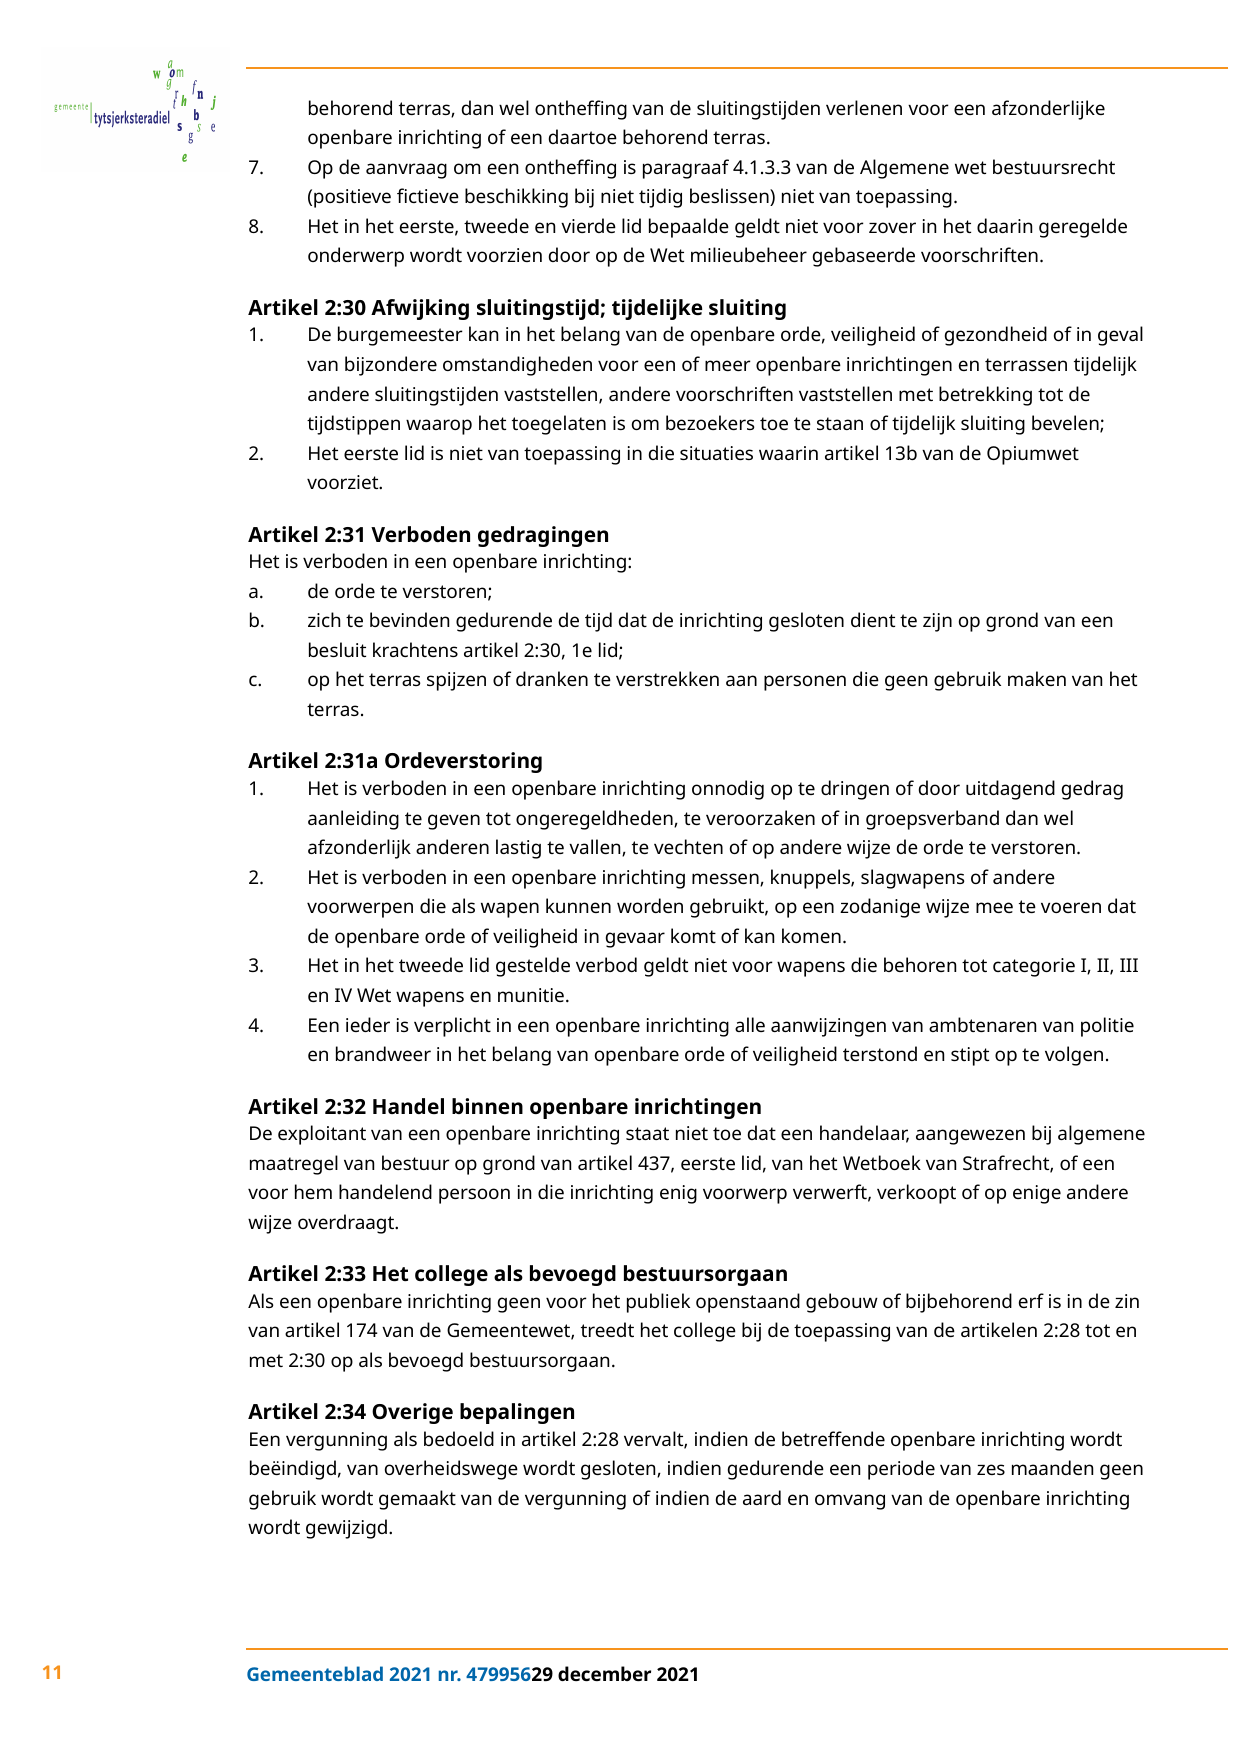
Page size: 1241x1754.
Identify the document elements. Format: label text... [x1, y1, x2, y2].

text Het is verboden in een openbare inrichting: [248, 548, 1152, 574]
text De exploitant van een openbare inrichting staat niet toe dat een handelaar, aangewezen bij algemene maatregel van bestuur op grond van artikel 437, eerste lid, van het Wetboek van Strafrecht, of een voor hem handelend persoon in die inrichting enig voorwerp verwerft, verkoopt of op enige andere wijze overdraagt. [248, 1120, 1152, 1235]
list zich te bevinden gedurende de tijd dat de inrichting gesloten dient te zijn op grond van een besluit krachtens artikel 2:30, 1e lid; [248, 607, 1152, 663]
picture [41, 47, 231, 172]
text Artikel 2:34 Overige bepalingen [248, 1397, 1152, 1426]
list Het is verboden in een openbare inrichting messen, knuppels, slagwapens of andere voorwerpen die als wapen kunnen worden gebruikt, op een zodanige wijze mee te voeren dat de openbare orde of veiligheid in gevaar komt of kan komen. [248, 864, 1152, 949]
list Op de aanvraag om een ontheffing is paragraaf 4.1.3.3 van de Algemene wet bestuursrecht (positieve fictieve beschikking bij niet tijdig beslissen) niet van toepassing. [248, 154, 1152, 209]
text Artikel 2:31a Ordeverstoring [248, 747, 1152, 775]
text Artikel 2:31 Verboden gedragingen [248, 520, 1152, 548]
list Een ieder is verplicht in een openbare inrichting alle aanwijzingen van ambtenaren van politie en brandweer in het belang van openbare orde of veiligheid terstond en stipt op te volgen. [248, 1012, 1152, 1067]
list de orde te verstoren; [248, 578, 1152, 604]
list op het terras spijzen of dranken te verstrekken aan personen die geen gebruik maken van het terras. [248, 667, 1152, 722]
text Artikel 2:33 Het college als bevoegd bestuursorgaan [248, 1259, 1152, 1288]
text Als een openbare inrichting geen voor het publiek openstaand gebouw of bijbehorend erf is in de zin van artikel 174 van de Gemeentewet, treedt het college bij de toepassing van de artikelen 2:28 tot en met 2:30 op als bevoegd bestuursorgaan. [248, 1288, 1152, 1373]
list De burgemeester kan in het belang van de openbare orde, veiligheid of gezondheid of in geval van bijzondere omstandigheden voor een of meer openbare inrichtingen en terrassen tijdelijk andere sluitingstijden vaststellen, andere voorschriften vaststellen met betrekking tot de tijdstippen waarop het toegelaten is om bezoekers toe te staan of tijdelijk sluiting bevelen; [248, 322, 1152, 436]
text Artikel 2:30 Afwijking sluitingstijd; tijdelijke sluiting [248, 293, 1152, 322]
list Het in het eerste, tweede en vierde lid bepaalde geldt niet voor zover in het daarin geregelde onderwerp wordt voorzien door op de Wet milieubeheer gebaseerde voorschriften. [248, 213, 1152, 268]
list Het eerste lid is niet van toepassing in die situaties waarin artikel 13b van de Opiumwet voorziet. [248, 440, 1152, 495]
text Artikel 2:32 Handel binnen openbare inrichtingen [248, 1092, 1152, 1120]
text Een vergunning als bedoeld in artikel 2:28 vervalt, indien de betreffende openbare inrichting wordt beëindigd, van overheidswege wordt gesloten, indien gedurende een periode van zes maanden geen gebruik wordt gemaakt van de vergunning of indien de aard en omvang van de openbare inrichting wordt gewijzigd. [248, 1426, 1152, 1540]
list Het is verboden in een openbare inrichting onnodig op te dringen of door uitdagend gedrag aanleiding te geven tot ongeregeldheden, te veroorzaken of in groepsverband dan wel afzonderlijk anderen lastig te vallen, te vechten of op andere wijze de orde te verstoren. [248, 775, 1152, 860]
list Het in het tweede lid gestelde verbod geldt niet voor wapens die behoren tot categorie I, II, III en IV Wet wapens en munitie. [248, 953, 1152, 1008]
list behorend terras, dan wel ontheffing van de sluitingstijden verlenen voor een afzonderlijke openbare inrichting of een daartoe behorend terras. [248, 95, 1152, 150]
